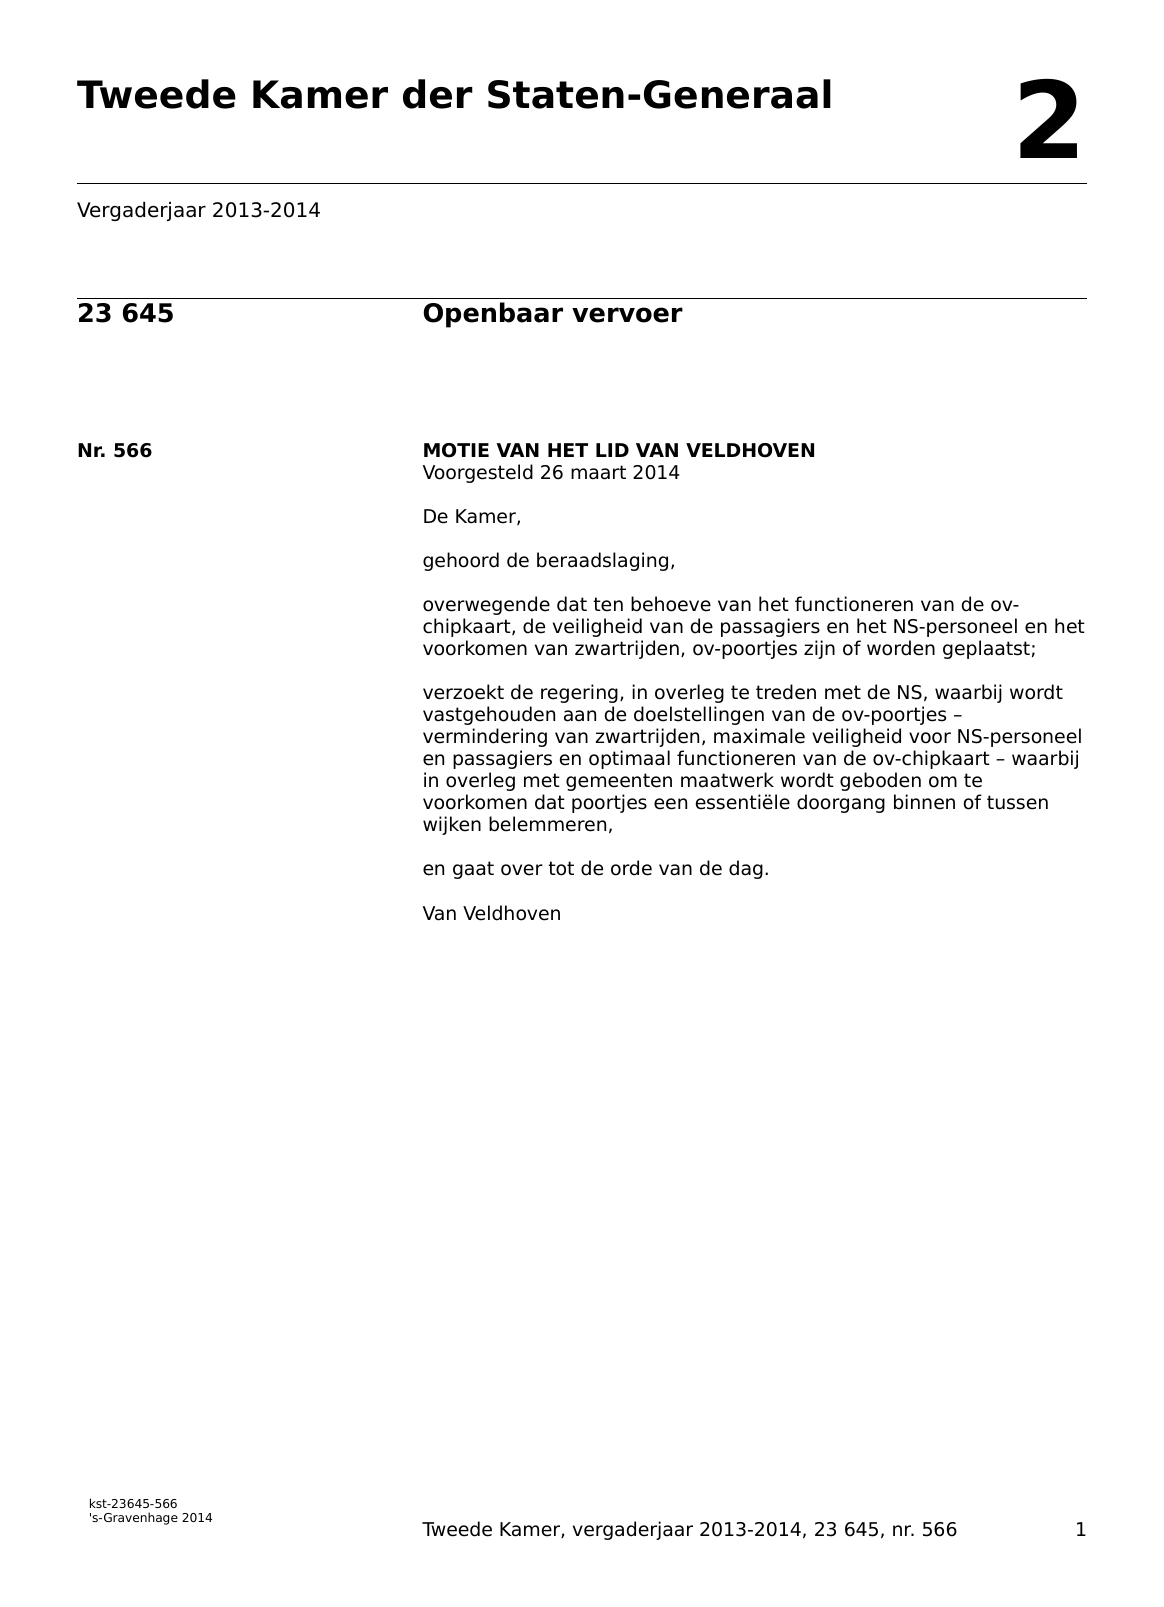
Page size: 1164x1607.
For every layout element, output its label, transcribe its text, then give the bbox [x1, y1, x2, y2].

text en gaat over tot de orde van de dag. [422, 858, 1087, 880]
text kst-23645-566 [88, 1497, 323, 1511]
text gehoord de beraadslaging, [422, 550, 1087, 572]
subtitle 23 645 Openbaar vervoer [77, 299, 1087, 329]
text De Kamer, [422, 506, 1087, 528]
subtitle Nr. 566 MOTIE VAN HET LID VAN VELDHOVEN [77, 440, 1087, 462]
text verzoekt de regering, in overleg te treden met de NS, waarbij wordt vastgehouden aan de doelstellingen van de ov-poortjes – vermindering van zwartrijden, maximale veiligheid voor NS-personeel en passagiers en optimaal functioneren van de ov-chipkaart – waarbij in overleg met gemeenten maatwerk wordt geboden om te voorkomen dat poortjes een essentiële doorgang binnen of tussen wijken belemmeren, [422, 682, 1087, 836]
text overwegende dat ten behoeve van het functioneren van de ov-chipkaart, de veiligheid van de passagiers en het NS-personeel en het voorkomen van zwartrijden, ov-poortjes zijn of worden geplaatst; [422, 594, 1087, 660]
text Van Veldhoven [422, 902, 1087, 924]
table_cell Vergaderjaar 2013-2014 [77, 184, 1087, 298]
table_header 2 [886, 59, 1087, 183]
text 's-Gravenhage 2014 [88, 1511, 323, 1525]
table_header Tweede Kamer der Staten-Generaal [77, 59, 886, 183]
text Voorgesteld 26 maart 2014 [422, 462, 1087, 484]
